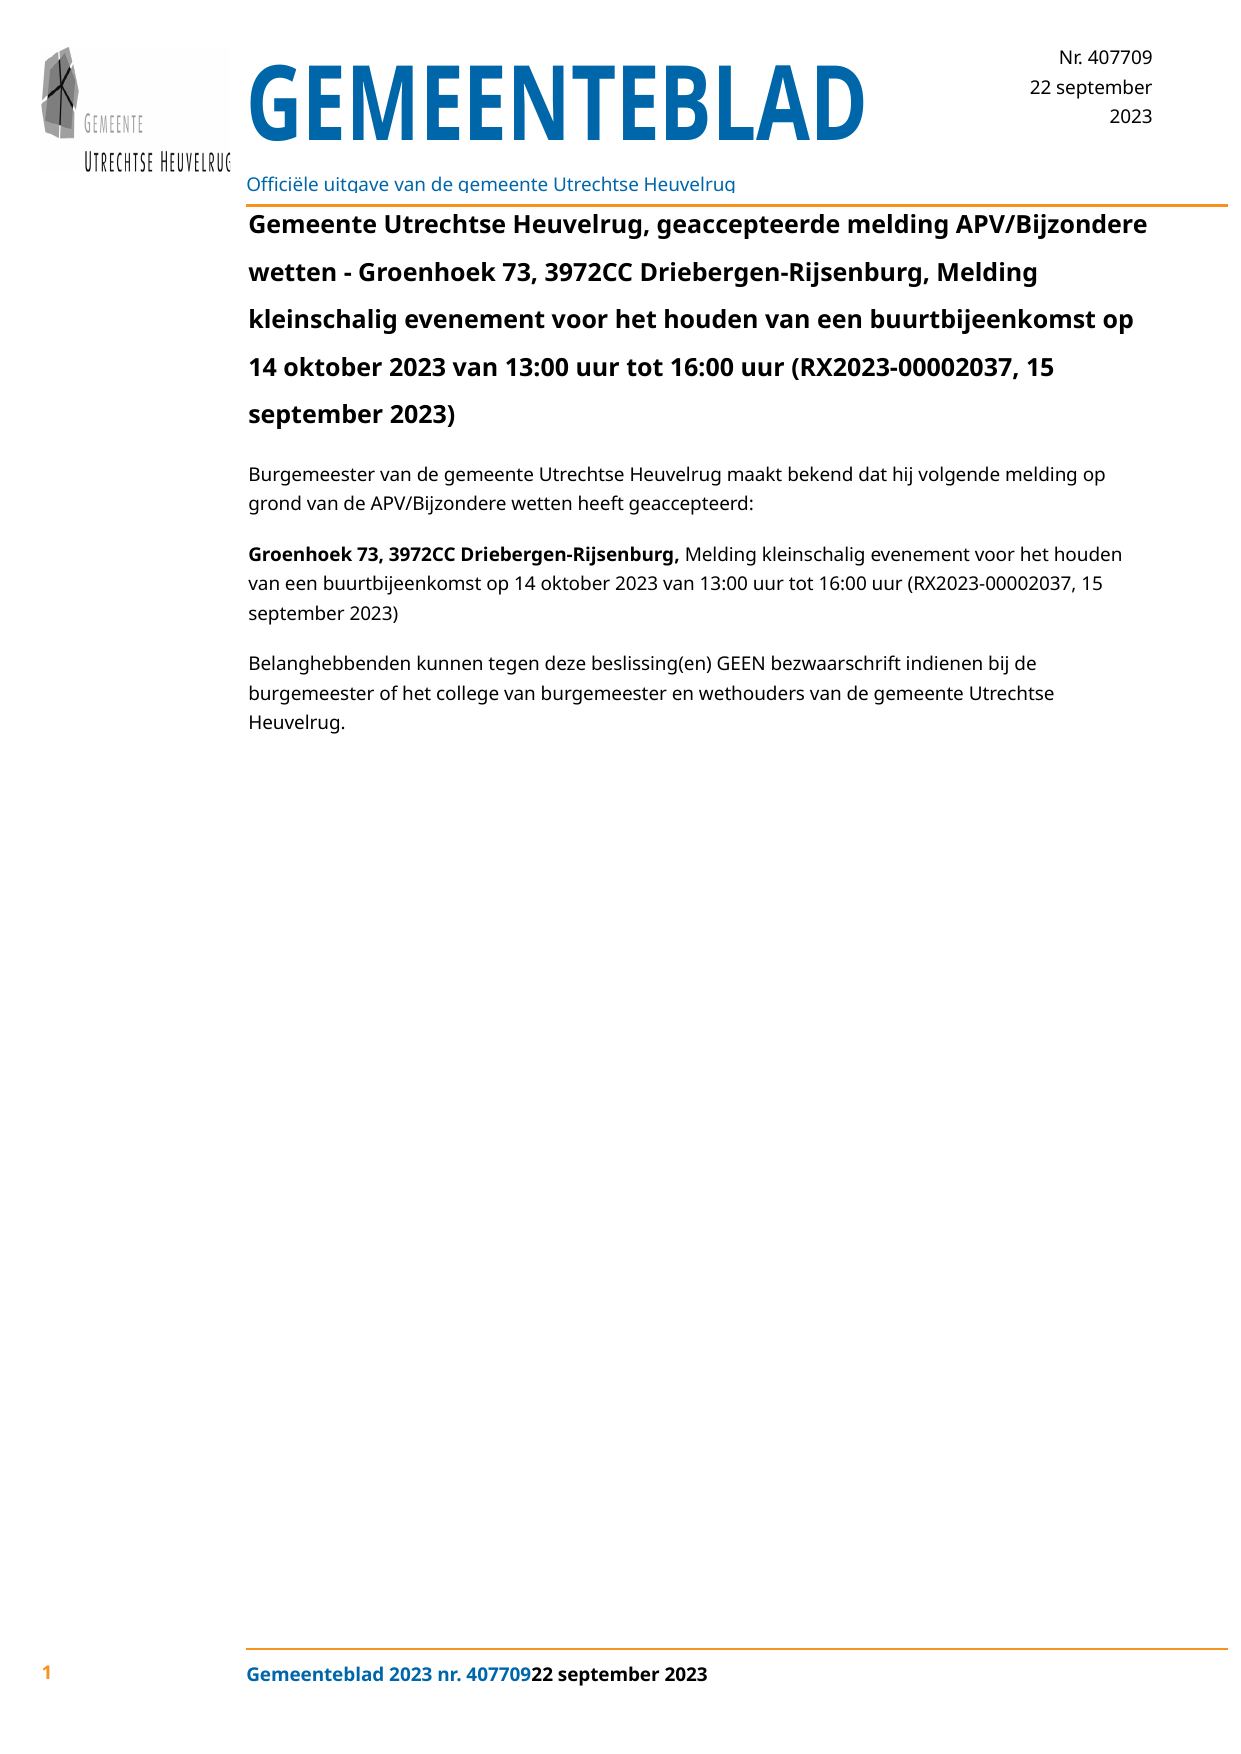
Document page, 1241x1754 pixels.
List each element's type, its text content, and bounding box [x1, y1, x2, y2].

picture [41, 47, 231, 172]
text Belanghebbenden kunnen tegen deze beslissing(en) GEEN bezwaarschrift indienen bij de burgemeester of het college van burgemeester en wethouders van de gemeente Utrechtse Heuvelrug. [248, 650, 1152, 735]
text Burgemeester van de gemeente Utrechtse Heuvelrug maakt bekend dat hij volgende melding op grond van de APV/Bijzondere wetten heeft geaccepteerd: [248, 461, 1152, 516]
text Gemeente Utrechtse Heuvelrug, geaccepteerde melding APV/Bijzondere wetten - Groenhoek 73, 3972CC Driebergen-Rijsenburg, Melding kleinschalig evenement voor het houden van een buurtbijeenkomst op 14 oktober 2023 van 13:00 uur tot 16:00 uur (RX2023-00002037, 15 september 2023) [248, 207, 1152, 431]
text Groenhoek 73, 3972CC Driebergen-Rijsenburg, Melding kleinschalig evenement voor het houden van een buurtbijeenkomst op 14 oktober 2023 van 13:00 uur tot 16:00 uur (RX2023-00002037, 15 september 2023) [248, 541, 1152, 626]
